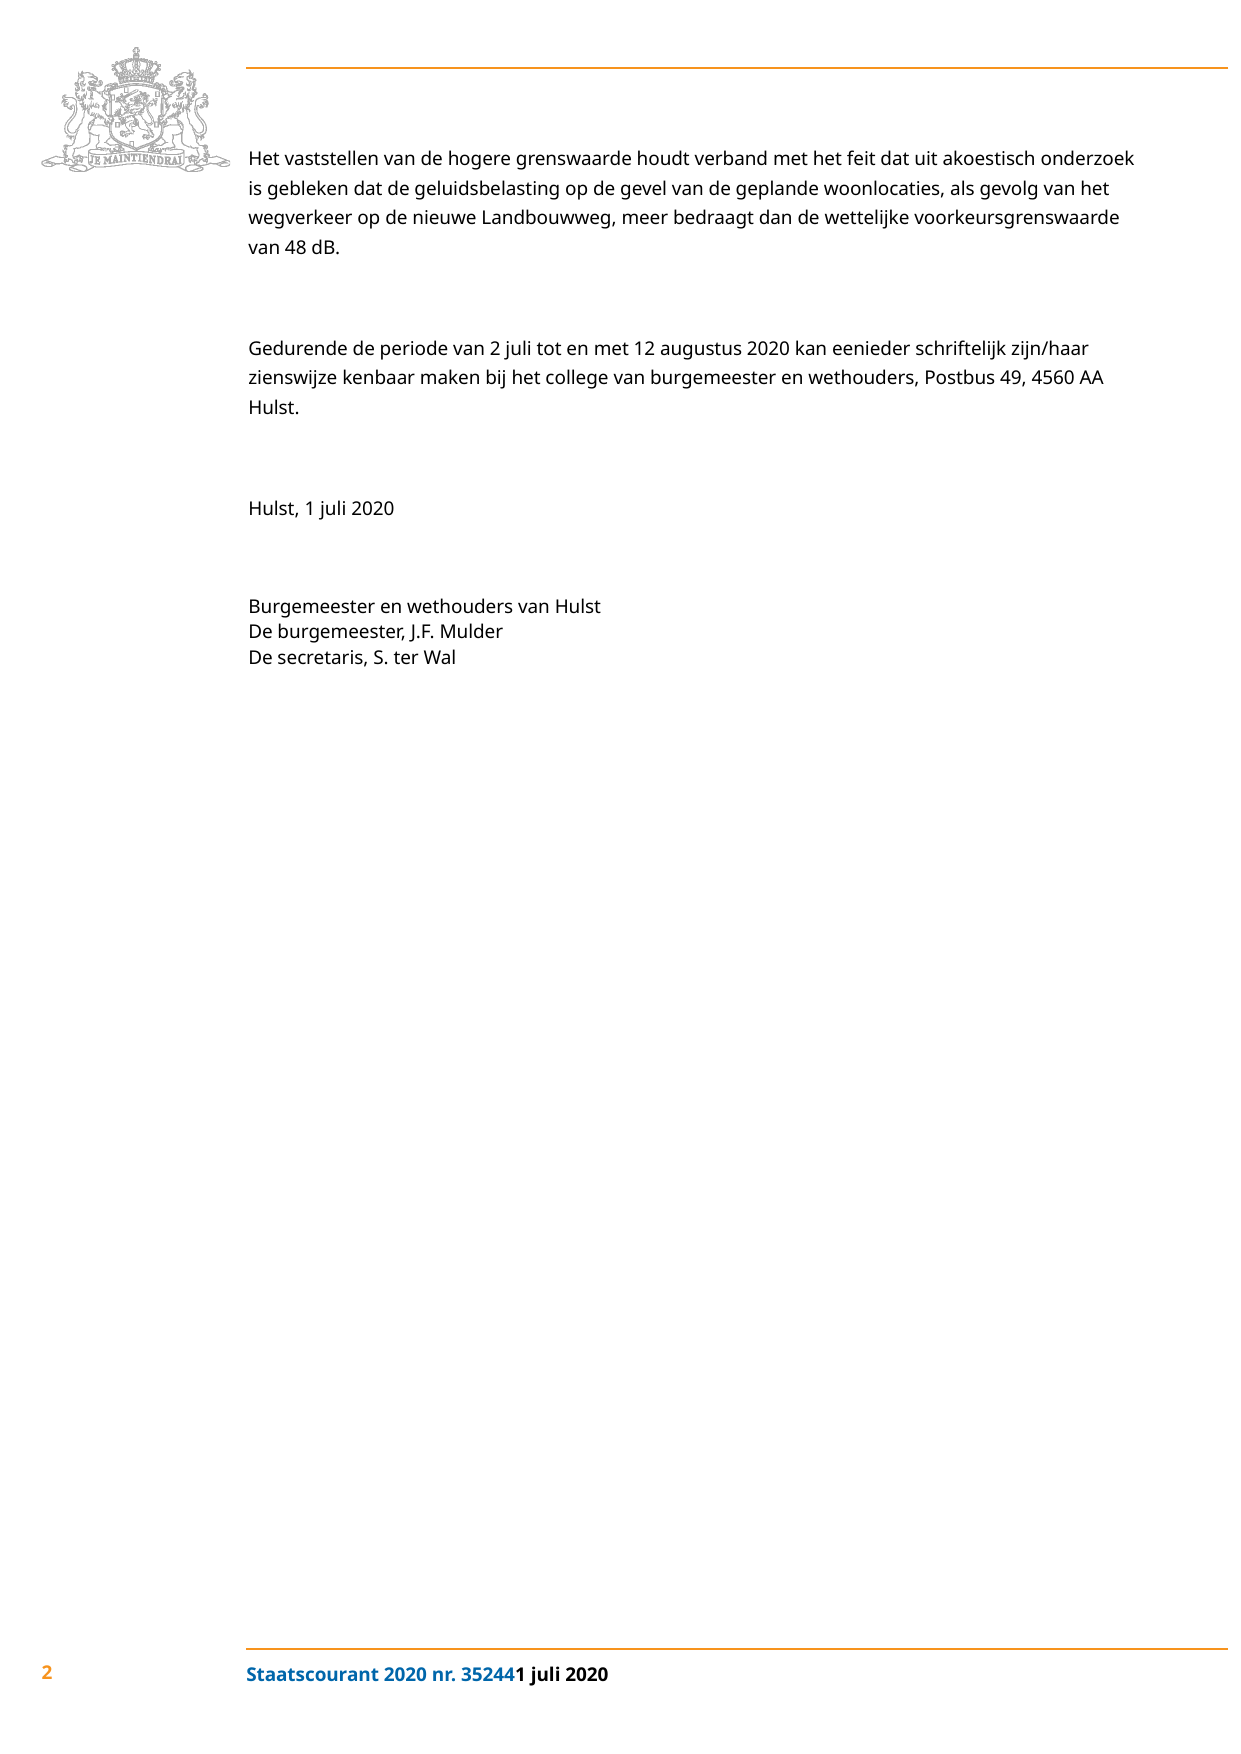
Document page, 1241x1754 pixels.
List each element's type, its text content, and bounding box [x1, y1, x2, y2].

text Gedurende de periode van 2 juli tot en met 12 augustus 2020 kan eenieder schriftelijk zijn/haar zienswijze kenbaar maken bij het college van burgemeester en wethouders, Postbus 49, 4560 AA Hulst. [248, 335, 1152, 420]
text Hulst, 1 juli 2020 [248, 495, 1152, 521]
text De burgemeester, J.F. Mulder [248, 619, 1152, 644]
text Burgemeester en wethouders van Hulst [248, 593, 1152, 619]
text Het vaststellen van de hogere grenswaarde houdt verband met het feit dat uit akoestisch onderzoek is gebleken dat de geluidsbelasting op de gevel van de geplande woonlocaties, als gevolg van het wegverkeer op de nieuwe Landbouwweg, meer bedraagt dan de wettelijke voorkeursgrenswaarde van 48 dB. [248, 145, 1152, 260]
picture [41, 47, 231, 172]
text De secretaris, S. ter Wal [248, 644, 1152, 670]
